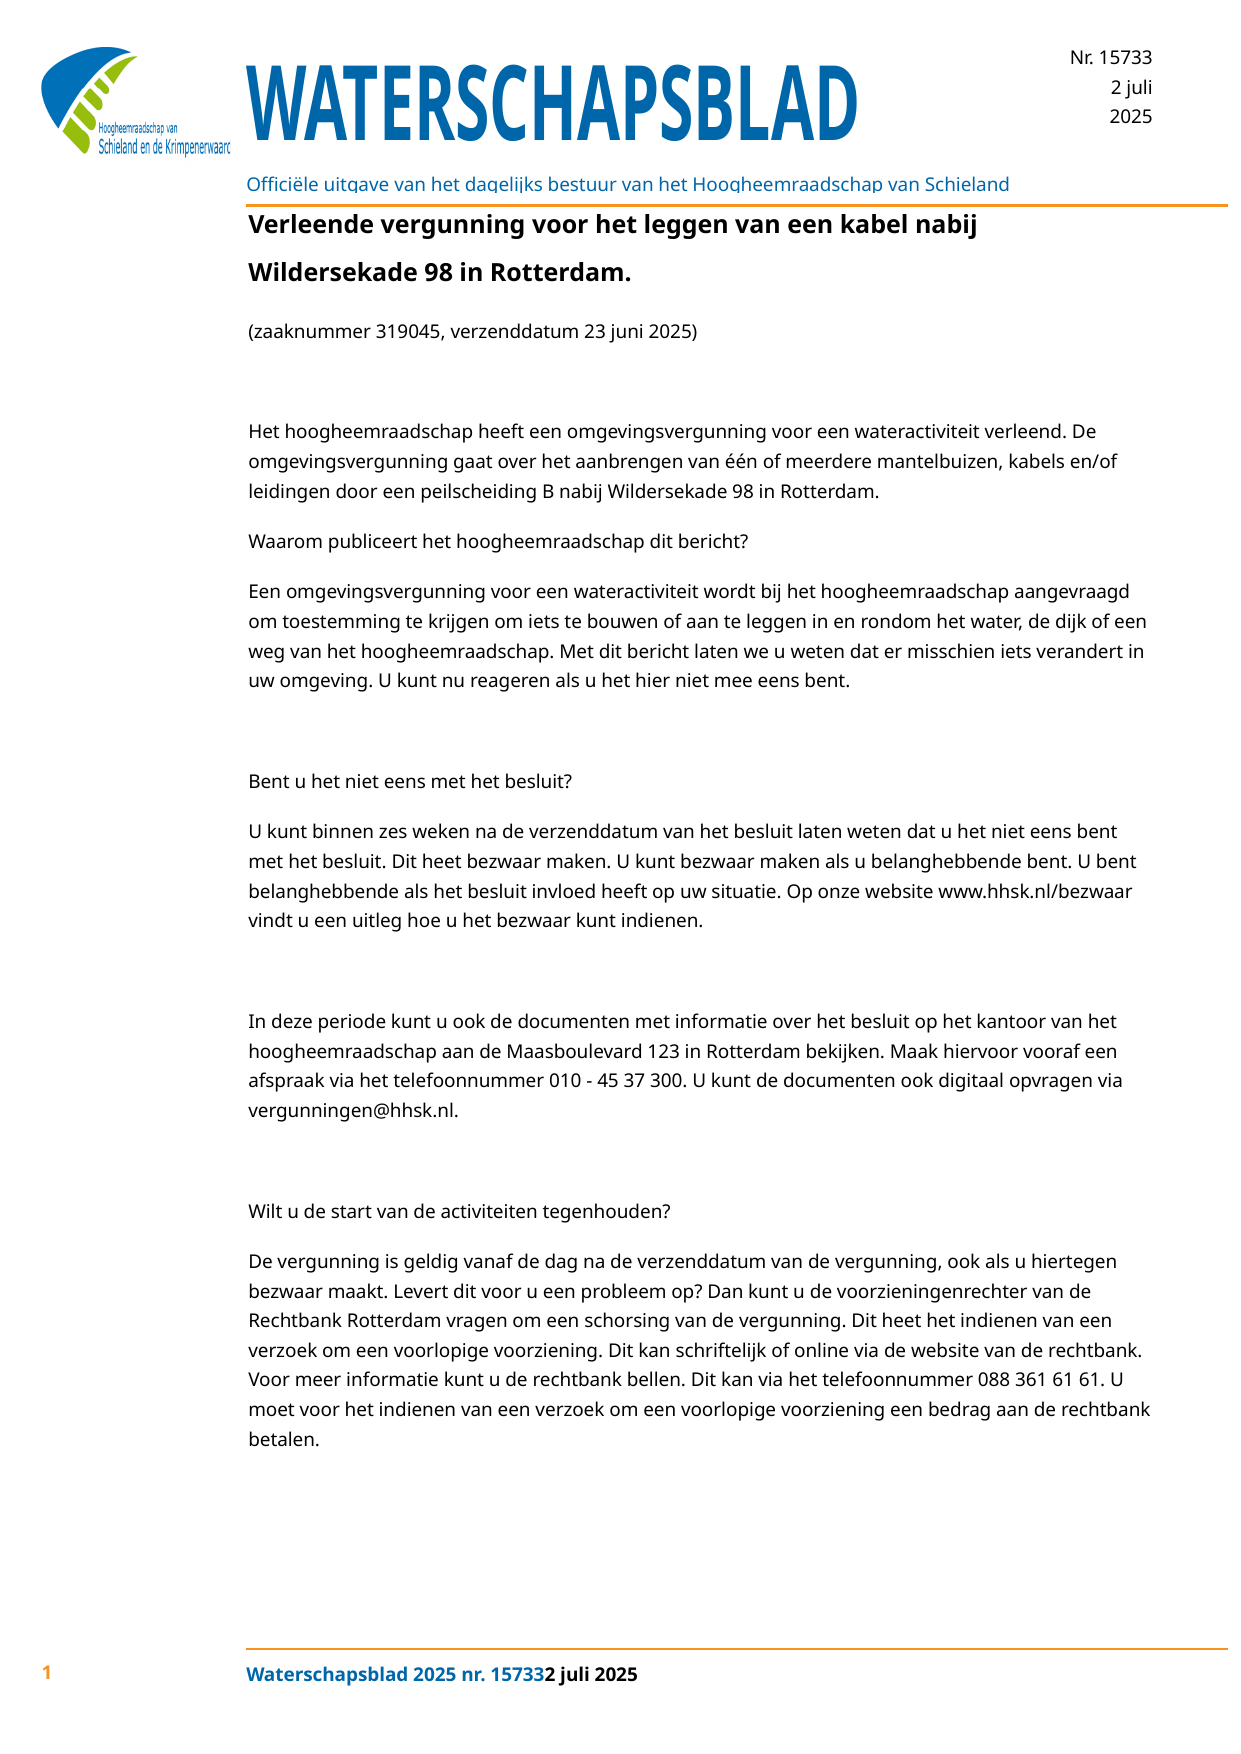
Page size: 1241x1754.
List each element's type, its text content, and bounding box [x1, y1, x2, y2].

picture [41, 47, 231, 172]
text U kunt binnen zes weken na de verzenddatum van het besluit laten weten dat u het niet eens bent met het besluit. Dit heet bezwaar maken. U kunt bezwaar maken als u belanghebbende bent. U bent belanghebbende als het besluit invloed heeft op uw situatie. Op onze website www.hhsk.nl/bezwaar vindt u een uitleg hoe u het bezwaar kunt indienen. [248, 819, 1152, 933]
text Waarom publiceert het hoogheemraadschap dit bericht? [248, 528, 1152, 554]
text (zaaknummer 319045, verzenddatum 23 juni 2025) [248, 318, 1152, 344]
text Verleende vergunning voor het leggen van een kabel nabij Wildersekade 98 in Rotterdam. [248, 207, 1152, 288]
text Het hoogheemraadschap heeft een omgevingsvergunning voor een wateractiviteit verleend. De omgevingsvergunning gaat over het aanbrengen van één of meerdere mantelbuizen, kabels en/of leidingen door een peilscheiding B nabij Wildersekade 98 in Rotterdam. [248, 419, 1152, 504]
text In deze periode kunt u ook de documenten met informatie over het besluit op het kantoor van het hoogheemraadschap aan de Maasboulevard 123 in Rotterdam bekijken. Maak hiervoor vooraf een afspraak via het telefoonnummer 010 - 45 37 300. U kunt de documenten ook digitaal opvragen via vergunningen@hhsk.nl. [248, 1008, 1152, 1123]
text Een omgevingsvergunning voor een wateractiviteit wordt bij het hoogheemraadschap aangevraagd om toestemming te krijgen om iets te bouwen of aan te leggen in en rondom het water, de dijk of een weg van het hoogheemraadschap. Met dit bericht laten we u weten dat er misschien iets verandert in uw omgeving. U kunt nu reageren als u het hier niet mee eens bent. [248, 579, 1152, 693]
text Bent u het niet eens met het besluit? [248, 768, 1152, 794]
text De vergunning is geldig vanaf de dag na de verzenddatum van de vergunning, ook als u hiertegen bezwaar maakt. Levert dit voor u een probleem op? Dan kunt u de voorzieningenrechter van de Rechtbank Rotterdam vragen om een schorsing van de vergunning. Dit heet het indienen van een verzoek om een voorlopige voorziening. Dit kan schriftelijk of online via de website van de rechtbank. Voor meer informatie kunt u de rechtbank bellen. Dit kan via het telefoonnummer 088 361 61 61. U moet voor het indienen van een verzoek om een voorlopige voorziening een bedrag aan de rechtbank betalen. [248, 1248, 1152, 1452]
text Wilt u de start van de activiteiten tegenhouden? [248, 1198, 1152, 1224]
